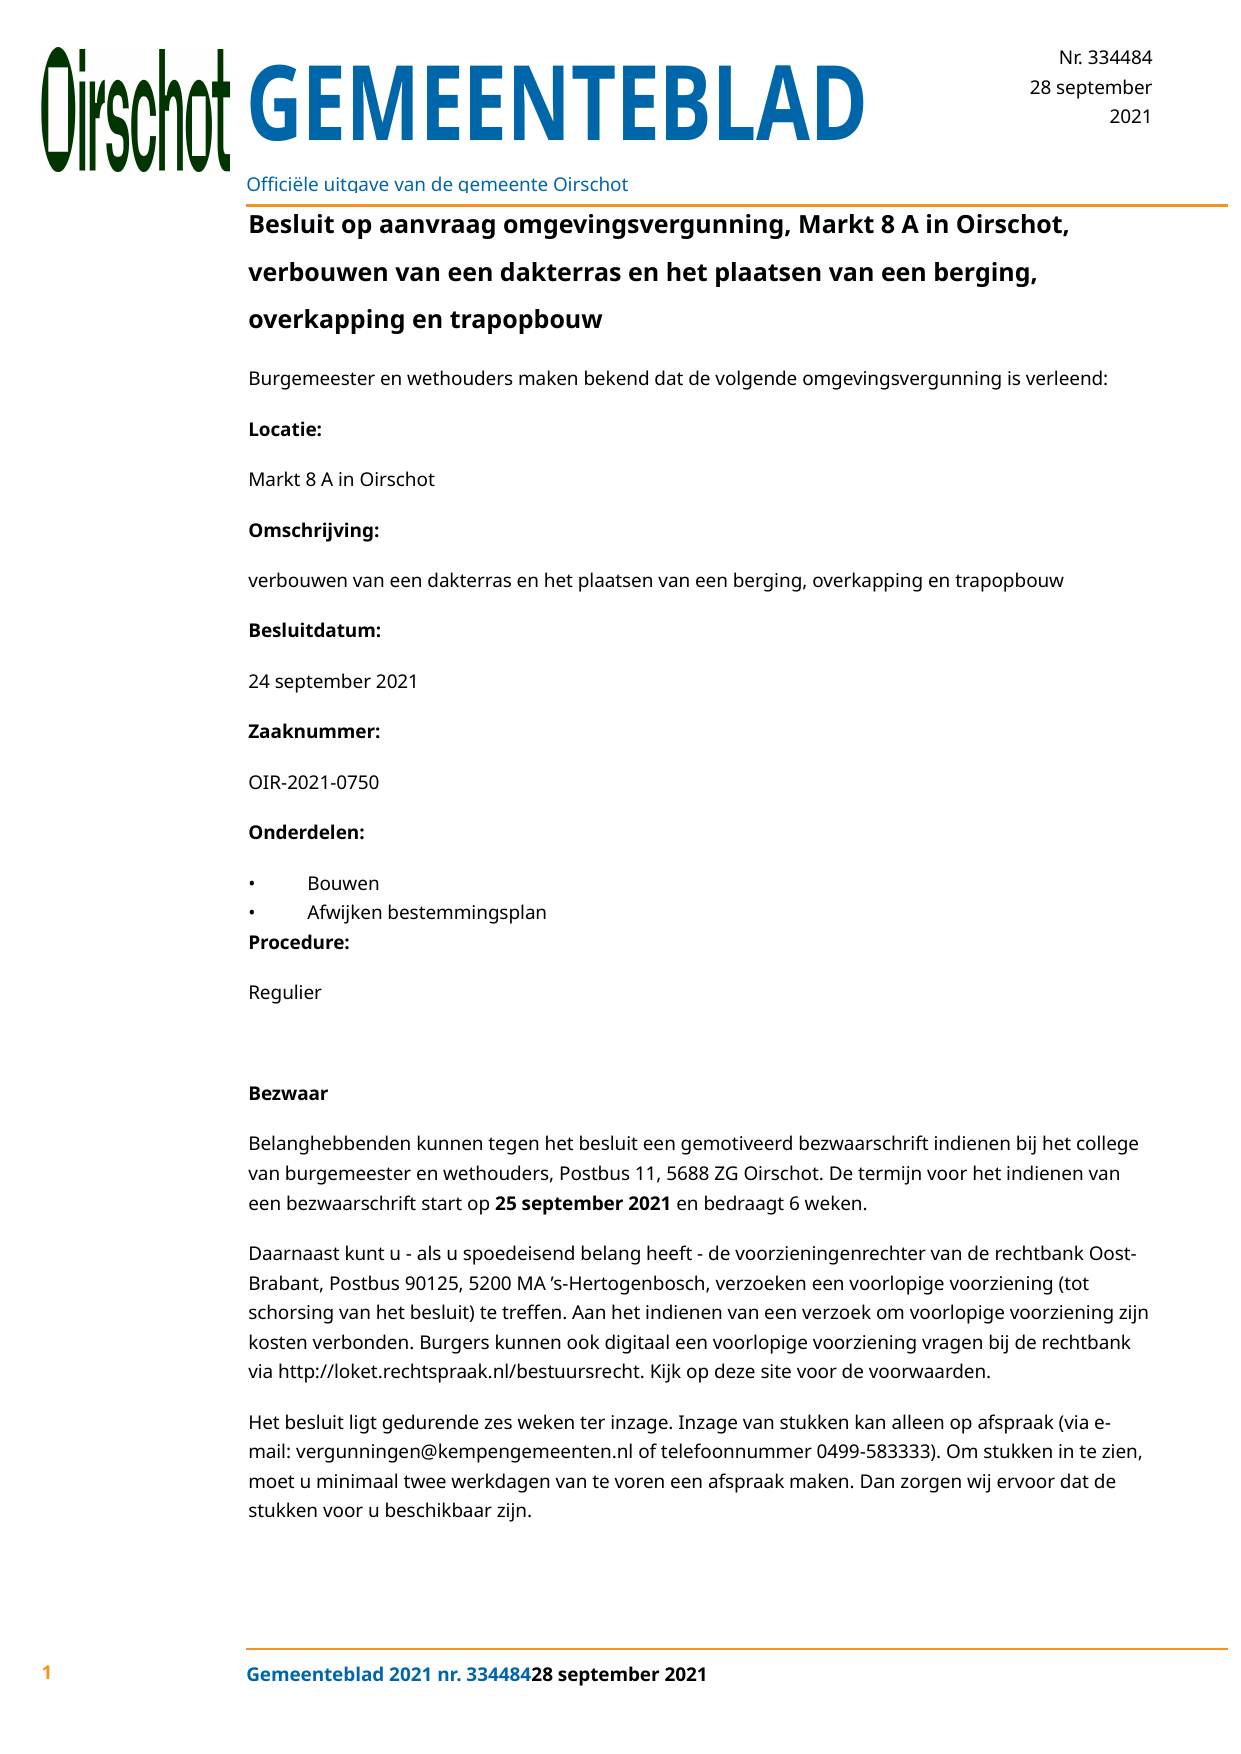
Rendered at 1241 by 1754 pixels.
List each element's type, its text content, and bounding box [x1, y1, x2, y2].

text Regulier [248, 979, 1152, 1005]
text Bezwaar [248, 1080, 1152, 1106]
text Zaaknummer: [248, 718, 1152, 744]
text Procedure: [248, 929, 1152, 954]
text OIR-2021-0750 [248, 769, 1152, 794]
text Besluitdatum: [248, 618, 1152, 643]
text Locatie: [248, 416, 1152, 442]
text verbouwen van een dakterras en het plaatsen van een berging, overkapping en trapopbouw [248, 567, 1152, 593]
text Het besluit ligt gedurende zes weken ter inzage. Inzage van stukken kan alleen op afspraak (via e-mail: vergunningen@kempengemeenten.nl of telefoonnummer 0499-583333). Om stukken in te zien, moet u minimaal twee werkdagen van te voren een afspraak maken. Dan zorgen wij ervoor dat de stukken voor u beschikbaar zijn. [248, 1409, 1152, 1523]
text Markt 8 A in Oirschot [248, 466, 1152, 492]
text Daarnaast kunt u - als u spoedeisend belang heeft - de voorzieningenrechter van de rechtbank Oost-Brabant, Postbus 90125, 5200 MA ’s-Hertogenbosch, verzoeken een voorlopige voorziening (tot schorsing van het besluit) te treffen. Aan het indienen van een verzoek om voorlopige voorziening zijn kosten verbonden. Burgers kunnen ook digitaal een voorlopige voorziening vragen bij de rechtbank via http://loket.rechtspraak.nl/bestuursrecht. Kijk op deze site voor de voorwaarden. [248, 1240, 1152, 1384]
text Omschrijving: [248, 517, 1152, 542]
text 24 september 2021 [248, 668, 1152, 694]
text Burgemeester en wethouders maken bekend dat de volgende omgevingsvergunning is verleend: [248, 366, 1152, 391]
text Besluit op aanvraag omgevingsvergunning, Markt 8 A in Oirschot, verbouwen van een dakterras en het plaatsen van een berging, overkapping en trapopbouw [248, 207, 1152, 336]
text Belanghebbenden kunnen tegen het besluit een gemotiveerd bezwaarschrift indienen bij het college van burgemeester en wethouders, Postbus 11, 5688 ZG Oirschot. De termijn voor het indienen van een bezwaarschrift start op 25 september 2021 en bedraagt 6 weken. [248, 1131, 1152, 1215]
list Bouwen [248, 870, 1152, 895]
text Onderdelen: [248, 819, 1152, 845]
list Afwijken bestemmingsplan [248, 899, 1152, 925]
picture [41, 47, 231, 172]
